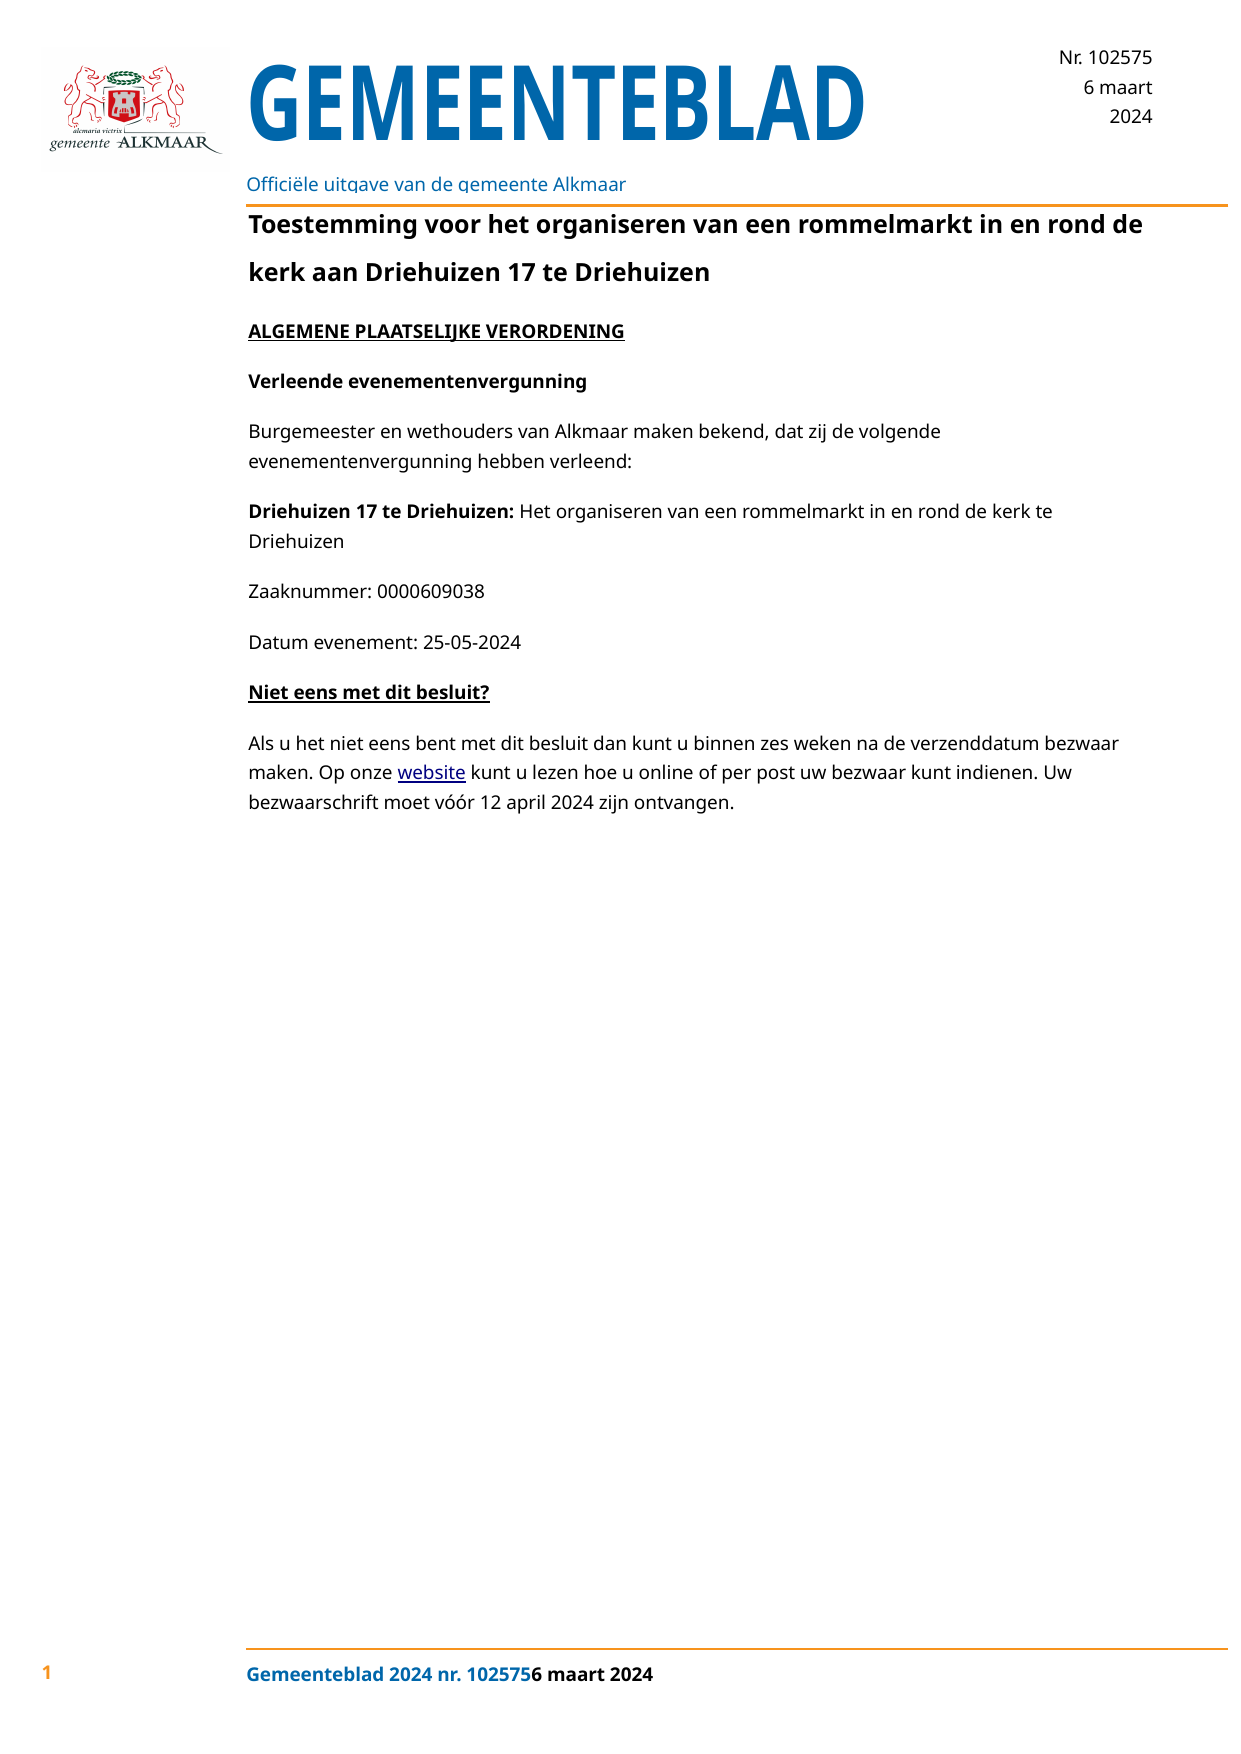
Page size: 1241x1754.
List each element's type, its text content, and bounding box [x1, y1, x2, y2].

text Niet eens met dit besluit? [248, 679, 1152, 705]
text Verleende evenementenvergunning [248, 368, 1152, 394]
text Driehuizen 17 te Driehuizen: Het organiseren van een rommelmarkt in en rond de kerk te Driehuizen [248, 499, 1152, 554]
text Datum evenement: 25-05-2024 [248, 629, 1152, 655]
text Toestemming voor het organiseren van een rommelmarkt in en rond de kerk aan Driehuizen 17 te Driehuizen [248, 207, 1152, 288]
text Als u het niet eens bent met dit besluit dan kunt u binnen zes weken na de verzenddatum bezwaar maken. Op onze website kunt u lezen hoe u online of per post uw bezwaar kunt indienen. Uw bezwaarschrift moet vóór 12 april 2024 zijn ontvangen. [248, 730, 1152, 815]
text Zaaknummer: 0000609038 [248, 579, 1152, 604]
text ALGEMENE PLAATSELIJKE VERORDENING [248, 318, 1152, 344]
text Burgemeester en wethouders van Alkmaar maken bekend, dat zij de volgende evenementenvergunning hebben verleend: [248, 419, 1152, 474]
picture [41, 47, 231, 172]
